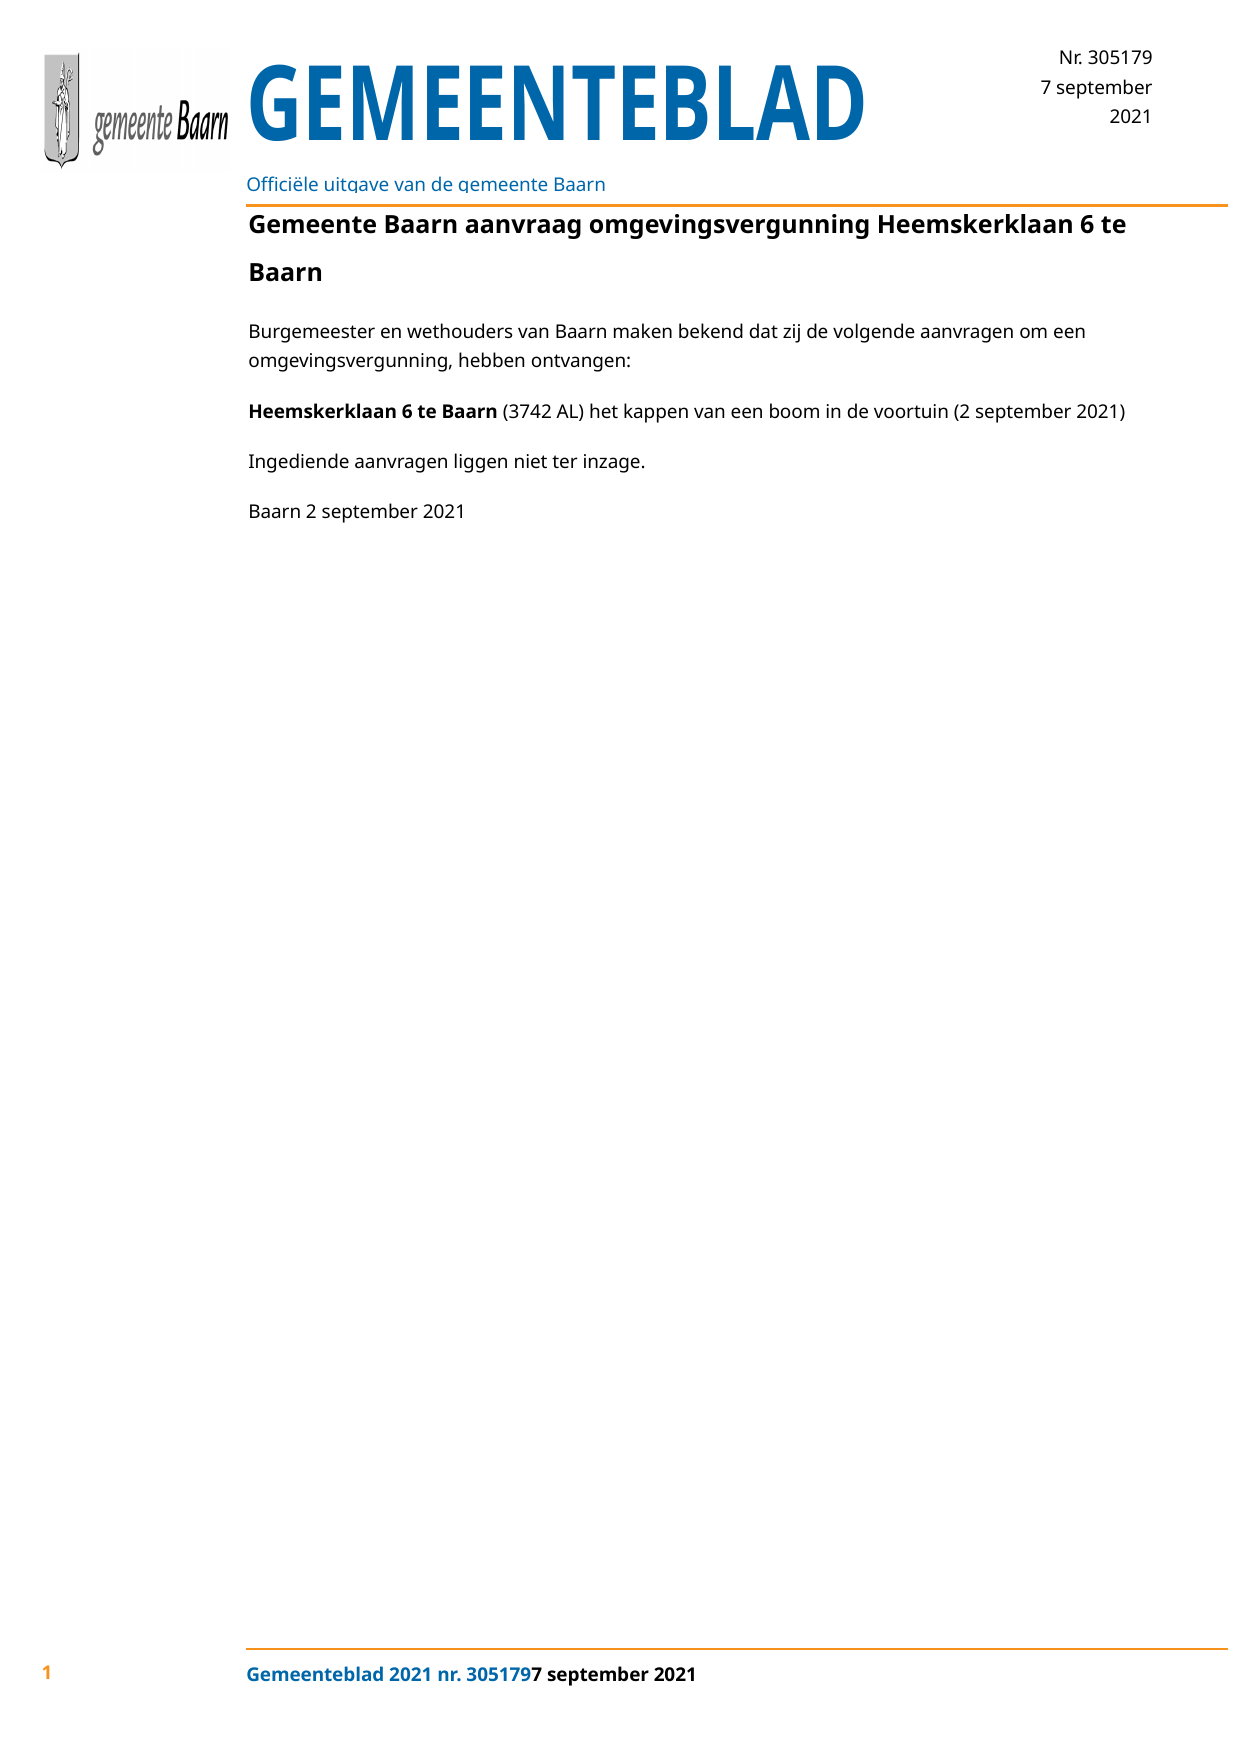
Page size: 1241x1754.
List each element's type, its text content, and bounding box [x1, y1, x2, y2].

text Ingediende aanvragen liggen niet ter inzage. [248, 448, 1152, 474]
text Burgemeester en wethouders van Baarn maken bekend dat zij de volgende aanvragen om een omgevingsvergunning, hebben ontvangen: [248, 318, 1152, 373]
text Gemeente Baarn aanvraag omgevingsvergunning Heemskerklaan 6 te Baarn [248, 207, 1152, 288]
text Baarn 2 september 2021 [248, 499, 1152, 524]
text Heemskerklaan 6 te Baarn (3742 AL) het kappen van een boom in de voortuin (2 september 2021) [248, 398, 1152, 424]
picture [41, 47, 231, 172]
